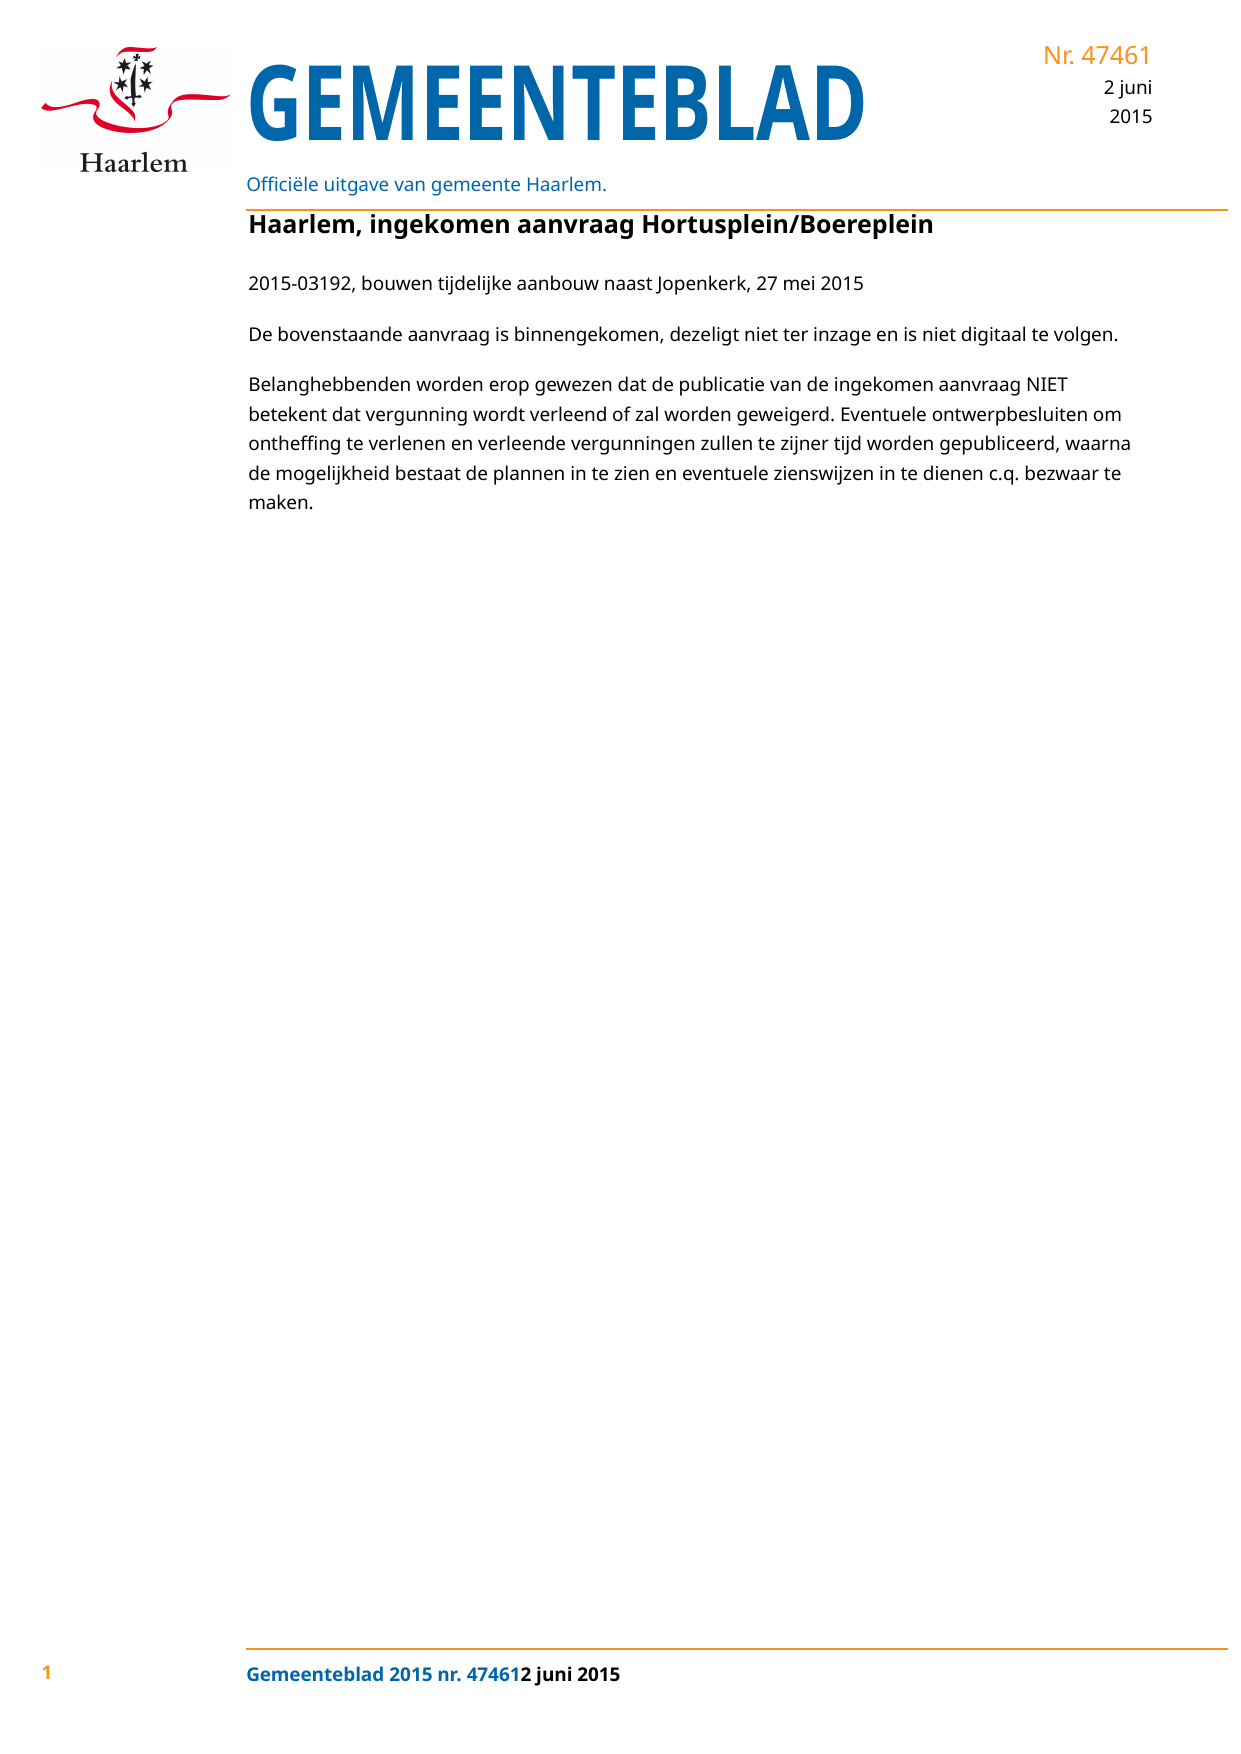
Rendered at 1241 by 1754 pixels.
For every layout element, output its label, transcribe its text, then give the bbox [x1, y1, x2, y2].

text Haarlem, ingekomen aanvraag Hortusplein/Boereplein [248, 211, 1152, 241]
text Belanghebbenden worden erop gewezen dat de publicatie van de ingekomen aanvraag NIET betekent dat vergunning wordt verleend of zal worden geweigerd. Eventuele ontwerpbesluiten om ontheffing te verlenen en verleende vergunningen zullen te zijner tijd worden gepubliceerd, waarna de mogelijkheid bestaat de plannen in te zien en eventuele zienswijzen in te dienen c.q. bezwaar te maken. [248, 371, 1152, 515]
text 2015-03192, bouwen tijdelijke aanbouw naast Jopenkerk, 27 mei 2015 [248, 270, 1152, 296]
text De bovenstaande aanvraag is binnengekomen, dezeligt niet ter inzage en is niet digitaal te volgen. [248, 321, 1152, 346]
picture [41, 47, 231, 172]
